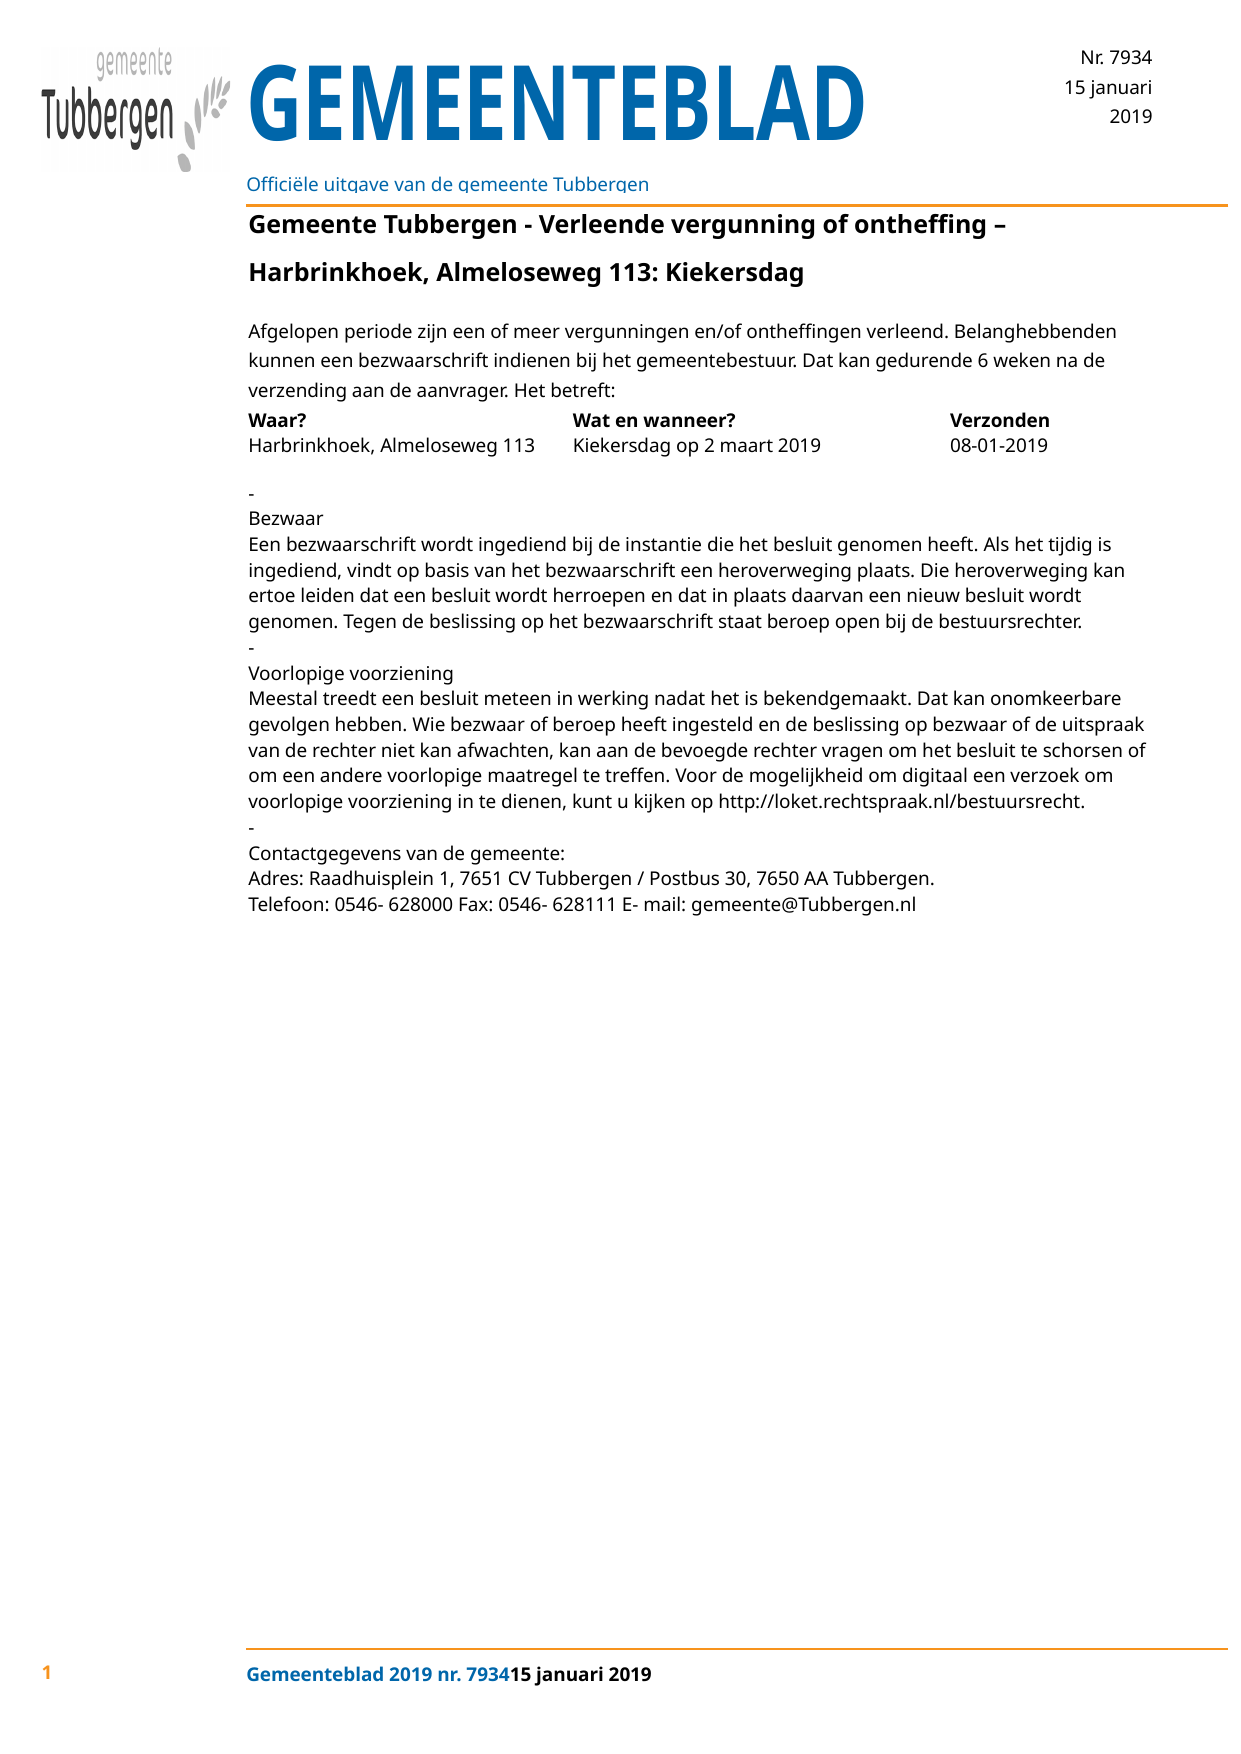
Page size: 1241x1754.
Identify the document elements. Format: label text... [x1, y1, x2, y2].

text Afgelopen periode zijn een of meer vergunningen en/of ontheffingen verleend. Belanghebbenden kunnen een bezwaarschrift indienen bij het gemeentebestuur. Dat kan gedurende 6 weken na de verzending aan de aanvrager. Het betreft: [248, 318, 1152, 403]
text Contactgegevens van de gemeente: [248, 840, 1152, 866]
text - [248, 634, 1152, 660]
text Telefoon: 0546- 628000 Fax: 0546- 628111 E- mail: gemeente@Tubbergen.nl [248, 891, 1152, 917]
table_cell Harbrinkhoek, Almeloseweg 113 [248, 433, 573, 458]
table_cell 08-01-2019 [950, 433, 1152, 458]
text Gemeente Tubbergen - Verleende vergunning of ontheffing – Harbrinkhoek, Almeloseweg 113: Kiekersdag [248, 207, 1152, 288]
table_header Waar? [248, 407, 573, 432]
text - [248, 814, 1152, 840]
picture [41, 47, 231, 172]
table_header Wat en wanneer? [573, 407, 950, 432]
table_header Verzonden [950, 407, 1152, 432]
text Adres: Raadhuisplein 1, 7651 CV Tubbergen / Postbus 30, 7650 AA Tubbergen. [248, 866, 1152, 891]
table_cell Kiekersdag op 2 maart 2019 [573, 433, 950, 458]
text Voorlopige voorziening [248, 660, 1152, 686]
text Een bezwaarschrift wordt ingediend bij de instantie die het besluit genomen heeft. Als het tijdig is ingediend, vindt op basis van het bezwaarschrift een heroverweging plaats. Die heroverweging kan ertoe leiden dat een besluit wordt herroepen en dat in plaats daarvan een nieuw besluit wordt genomen. Tegen de beslissing op het bezwaarschrift staat beroep open bij de bestuursrechter. [248, 531, 1152, 634]
text Bezwaar [248, 505, 1152, 531]
text - [248, 480, 1152, 505]
text Meestal treedt een besluit meteen in werking nadat het is bekendgemaakt. Dat kan onomkeerbare gevolgen hebben. Wie bezwaar of beroep heeft ingesteld en de beslissing op bezwaar of de uitspraak van de rechter niet kan afwachten, kan aan de bevoegde rechter vragen om het besluit te schorsen of om een andere voorlopige maatregel te treffen. Voor de mogelijkheid om digitaal een verzoek om voorlopige voorziening in te dienen, kunt u kijken op http://loket.rechtspraak.nl/bestuursrecht. [248, 686, 1152, 814]
